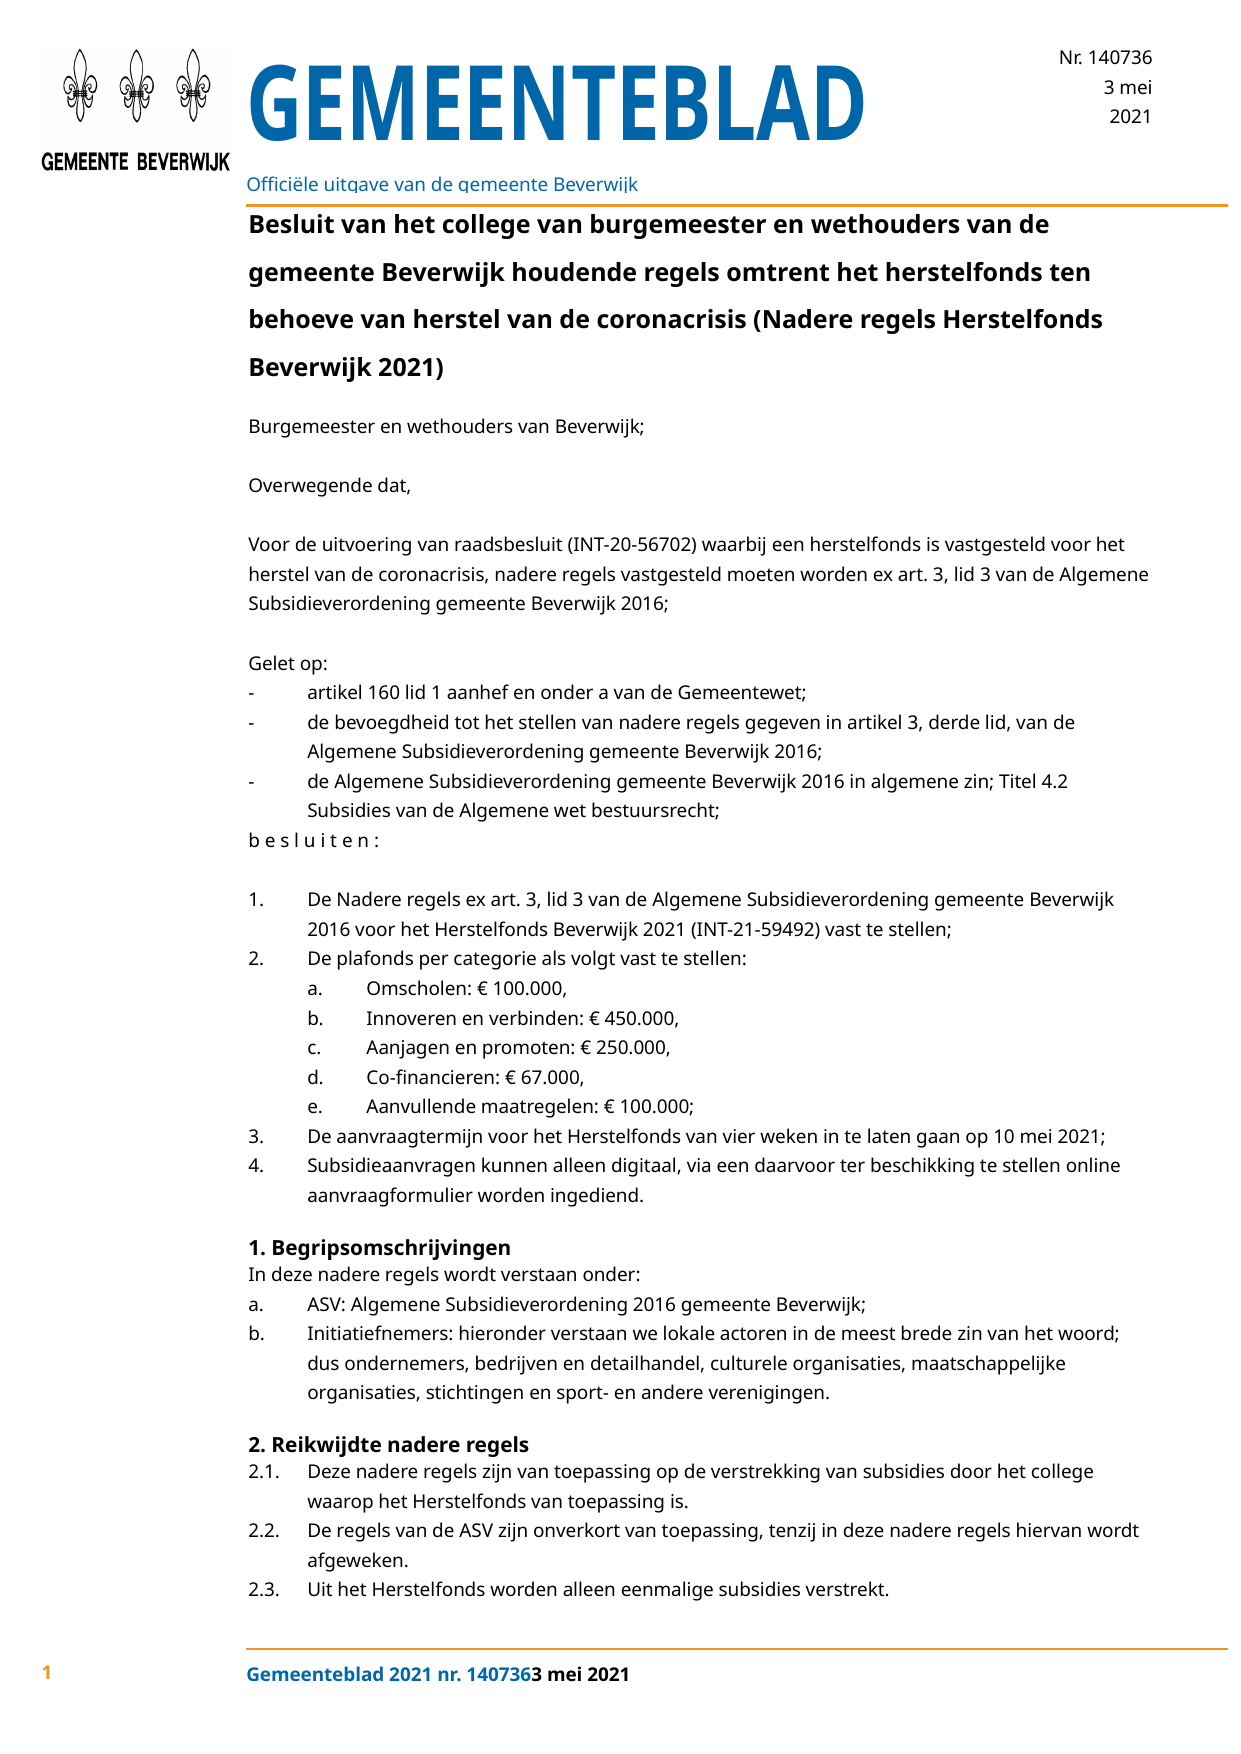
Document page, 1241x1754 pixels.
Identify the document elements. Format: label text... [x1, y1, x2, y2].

text b e s l u i t e n : [248, 827, 1152, 853]
text Voor de uitvoering van raadsbesluit (INT-20-56702) waarbij een herstelfonds is vastgesteld voor het herstel van de coronacrisis, nadere regels vastgesteld moeten worden ex art. 3, lid 3 van de Algemene Subsidieverordening gemeente Beverwijk 2016; [248, 531, 1152, 616]
text In deze nadere regels wordt verstaan onder: [248, 1261, 1152, 1287]
text Overwegende dat, [248, 472, 1152, 498]
list de bevoegdheid tot het stellen van nadere regels gegeven in artikel 3, derde lid, van de Algemene Subsidieverordening gemeente Beverwijk 2016; [248, 709, 1152, 764]
list ASV: Algemene Subsidieverordening 2016 gemeente Beverwijk; [248, 1291, 1152, 1316]
text 1. Begripsomschrijvingen [248, 1233, 1152, 1261]
list Deze nadere regels zijn van toepassing op de verstrekking van subsidies door het college waarop het Herstelfonds van toepassing is. [248, 1458, 1152, 1514]
text Gelet op: [248, 650, 1152, 676]
list Innoveren en verbinden: € 450.000, [307, 1005, 1152, 1031]
list Aanvullende maatregelen: € 100.000; [307, 1093, 1152, 1119]
list De aanvraagtermijn voor het Herstelfonds van vier weken in te laten gaan op 10 mei 2021; [248, 1123, 1152, 1149]
picture [41, 47, 231, 172]
list Omscholen: € 100.000, [307, 975, 1152, 1001]
list Aanjagen en promoten: € 250.000, [307, 1034, 1152, 1060]
list artikel 160 lid 1 aanhef en onder a van de Gemeentewet; [248, 679, 1152, 705]
list Subsidieaanvragen kunnen alleen digitaal, via een daarvoor ter beschikking te stellen online aanvraagformulier worden ingediend. [248, 1153, 1152, 1208]
list Initiatiefnemers: hieronder verstaan we lokale actoren in de meest brede zin van het woord; dus ondernemers, bedrijven en detailhandel, culturele organisaties, maatschappelijke organisaties, stichtingen en sport- en andere verenigingen. [248, 1320, 1152, 1405]
list Uit het Herstelfonds worden alleen eenmalige subsidies verstrekt. [248, 1577, 1152, 1602]
list De plafonds per categorie als volgt vast te stellen: [248, 946, 1152, 971]
list de Algemene Subsidieverordening gemeente Beverwijk 2016 in algemene zin; Titel 4.2 Subsidies van de Algemene wet bestuursrecht; [248, 768, 1152, 823]
text 2. Reikwijdte nadere regels [248, 1430, 1152, 1458]
text Burgemeester en wethouders van Beverwijk; [248, 413, 1152, 439]
text Besluit van het college van burgemeester en wethouders van de gemeente Beverwijk houdende regels omtrent het herstelfonds ten behoeve van herstel van de coronacrisis (Nadere regels Herstelfonds Beverwijk 2021) [248, 207, 1152, 384]
list De Nadere regels ex art. 3, lid 3 van de Algemene Subsidieverordening gemeente Beverwijk 2016 voor het Herstelfonds Beverwijk 2021 (INT-21-59492) vast te stellen; [248, 886, 1152, 942]
list Co-financieren: € 67.000, [307, 1064, 1152, 1090]
list De regels van de ASV zijn onverkort van toepassing, tenzij in deze nadere regels hiervan wordt afgeweken. [248, 1517, 1152, 1573]
